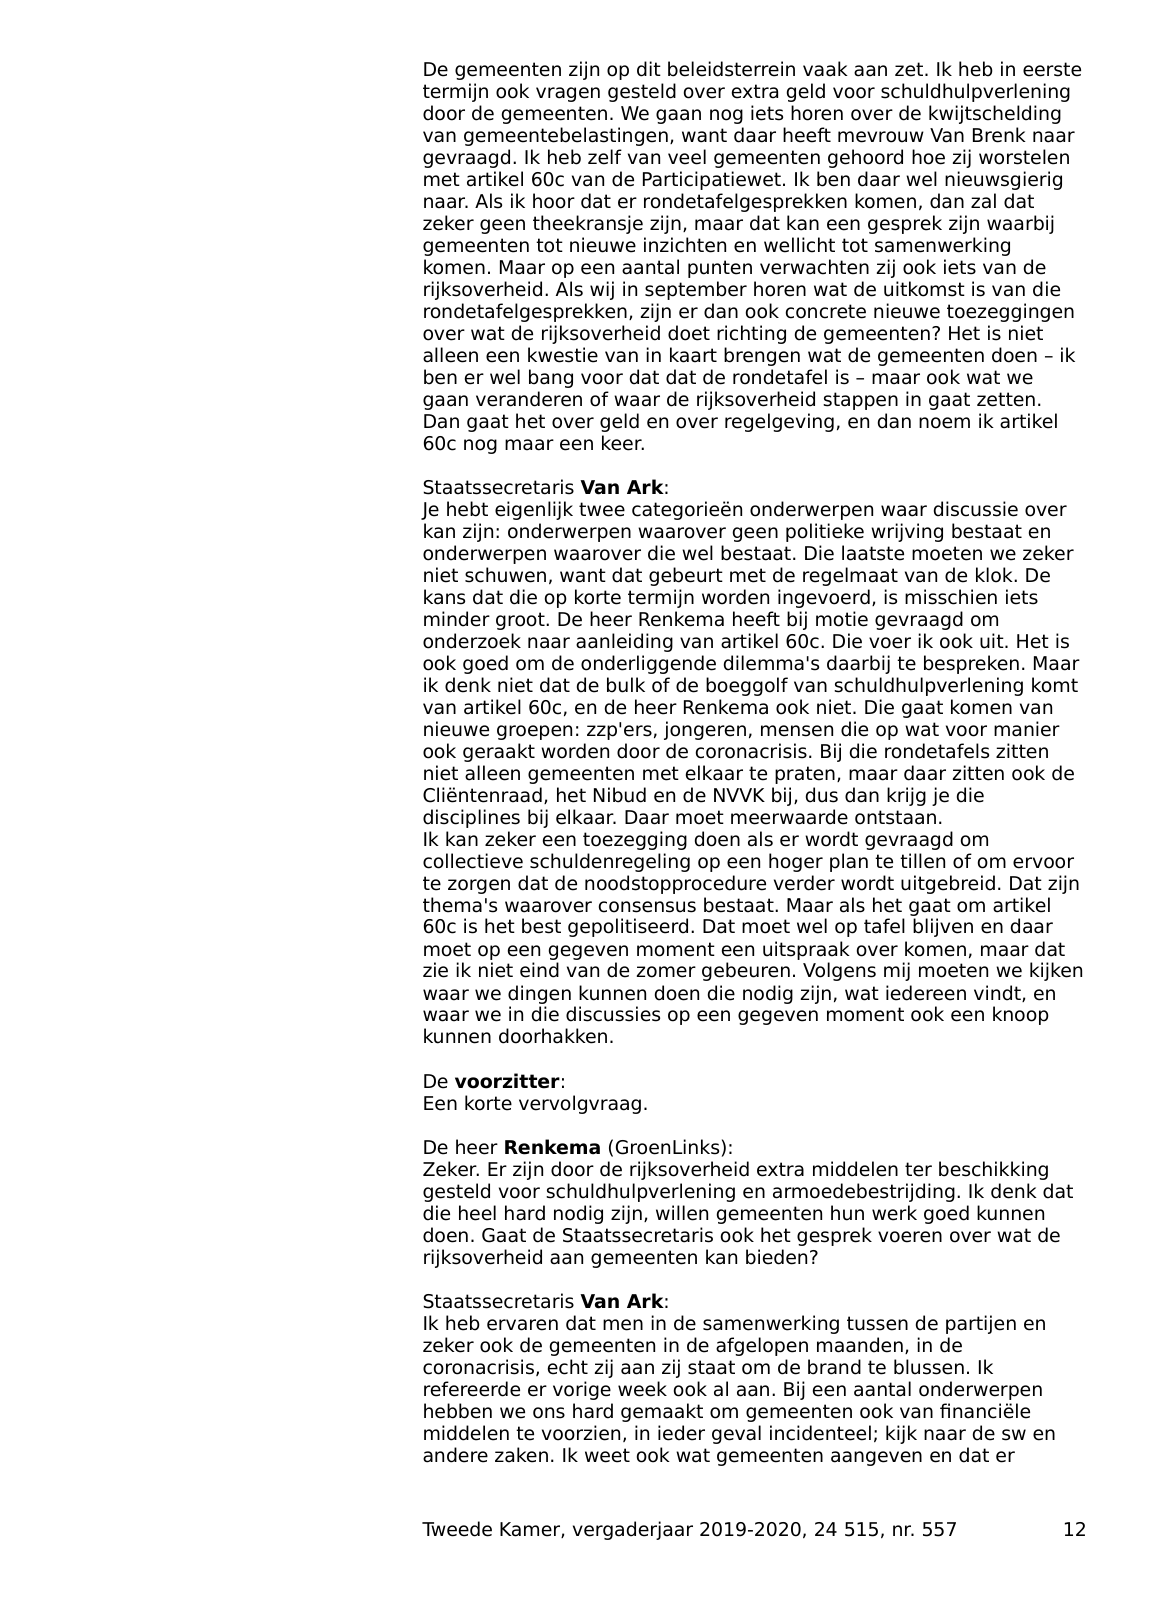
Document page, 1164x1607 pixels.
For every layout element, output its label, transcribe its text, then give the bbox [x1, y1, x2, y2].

text De voorzitter: [422, 1071, 1087, 1092]
text De gemeenten zijn op dit beleidsterrein vaak aan zet. Ik heb in eerste termijn ook vragen gesteld over extra geld voor schuldhulpverlening door de gemeenten. We gaan nog iets horen over de kwijtschelding van gemeentebelastingen, want daar heeft mevrouw Van Brenk naar gevraagd. Ik heb zelf van veel gemeenten gehoord hoe zij worstelen met artikel 60c van de Participatiewet. Ik ben daar wel nieuwsgierig naar. Als ik hoor dat er rondetafelgesprekken komen, dan zal dat zeker geen theekransje zijn, maar dat kan een gesprek zijn waarbij gemeenten tot nieuwe inzichten en wellicht tot samenwerking komen. Maar op een aantal punten verwachten zij ook iets van de rijksoverheid. Als wij in september horen wat de uitkomst is van die rondetafelgesprekken, zijn er dan ook concrete nieuwe toezeggingen over wat de rijksoverheid doet richting de gemeenten? Het is niet alleen een kwestie van in kaart brengen wat de gemeenten doen – ik ben er wel bang voor dat dat de rondetafel is – maar ook wat we gaan veranderen of waar de rijksoverheid stappen in gaat zetten. Dan gaat het over geld en over regelgeving, en dan noem ik artikel 60c nog maar een keer. [422, 59, 1087, 455]
text Zeker. Er zijn door de rijksoverheid extra middelen ter beschikking gesteld voor schuldhulpverlening en armoedebestrijding. Ik denk dat die heel hard nodig zijn, willen gemeenten hun werk goed kunnen doen. Gaat de Staatssecretaris ook het gesprek voeren over wat de rijksoverheid aan gemeenten kan bieden? [422, 1159, 1087, 1268]
text Ik heb ervaren dat men in de samenwerking tussen de partijen en zeker ook de gemeenten in de afgelopen maanden, in de coronacrisis, echt zij aan zij staat om de brand te blussen. Ik refereerde er vorige week ook al aan. Bij een aantal onderwerpen hebben we ons hard gemaakt om gemeenten ook van financiële middelen te voorzien, in ieder geval incidenteel; kijk naar de sw en andere zaken. Ik weet ook wat gemeenten aangeven en dat er [422, 1313, 1087, 1467]
text Staatssecretaris Van Ark: [422, 477, 1087, 499]
text Ik kan zeker een toezegging doen als er wordt gevraagd om collectieve schuldenregeling op een hoger plan te tillen of om ervoor te zorgen dat de noodstopprocedure verder wordt uitgebreid. Dat zijn thema's waarover consensus bestaat. Maar als het gaat om artikel 60c is het best gepolitiseerd. Dat moet wel op tafel blijven en daar moet op een gegeven moment een uitspraak over komen, maar dat zie ik niet eind van de zomer gebeuren. Volgens mij moeten we kijken waar we dingen kunnen doen die nodig zijn, wat iedereen vindt, en waar we in die discussies op een gegeven moment ook een knoop kunnen doorhakken. [422, 828, 1087, 1048]
text De heer Renkema (GroenLinks): [422, 1137, 1087, 1159]
text Een korte vervolgvraag. [422, 1092, 1087, 1114]
text Je hebt eigenlijk twee categorieën onderwerpen waar discussie over kan zijn: onderwerpen waarover geen politieke wrijving bestaat en onderwerpen waarover die wel bestaat. Die laatste moeten we zeker niet schuwen, want dat gebeurt met de regelmaat van de klok. De kans dat die op korte termijn worden ingevoerd, is misschien iets minder groot. De heer Renkema heeft bij motie gevraagd om onderzoek naar aanleiding van artikel 60c. Die voer ik ook uit. Het is ook goed om de onderliggende dilemma's daarbij te bespreken. Maar ik denk niet dat de bulk of de boeggolf van schuldhulpverlening komt van artikel 60c, en de heer Renkema ook niet. Die gaat komen van nieuwe groepen: zzp'ers, jongeren, mensen die op wat voor manier ook geraakt worden door de coronacrisis. Bij die rondetafels zitten niet alleen gemeenten met elkaar te praten, maar daar zitten ook de Cliëntenraad, het Nibud en de NVVK bij, dus dan krijg je die disciplines bij elkaar. Daar moet meerwaarde ontstaan. [422, 499, 1087, 828]
text Staatssecretaris Van Ark: [422, 1291, 1087, 1313]
